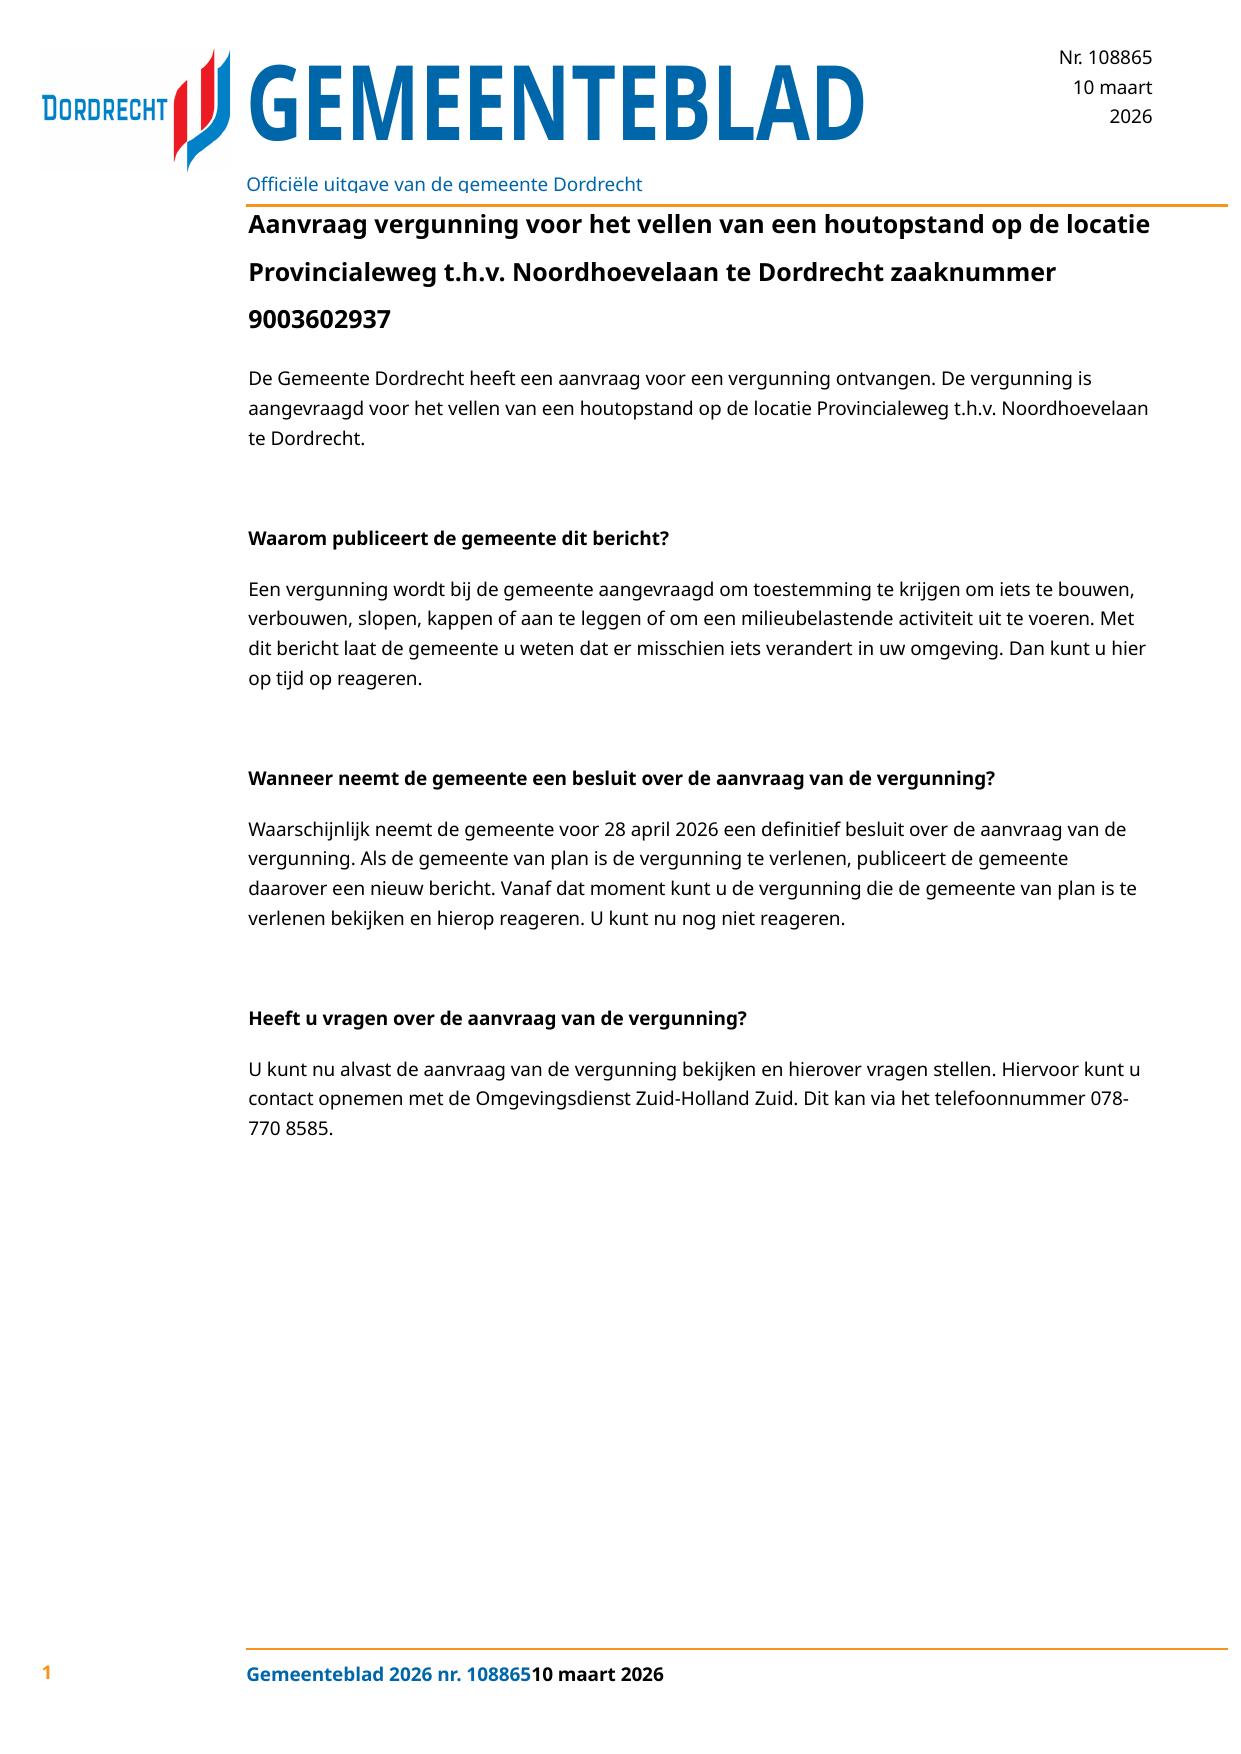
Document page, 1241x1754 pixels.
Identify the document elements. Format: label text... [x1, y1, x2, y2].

text Waarschijnlijk neemt de gemeente voor 28 april 2026 een definitief besluit over de aanvraag van de vergunning. Als de gemeente van plan is de vergunning te verlenen, publiceert de gemeente daarover een nieuw bericht. Vanaf dat moment kunt u de vergunning die de gemeente van plan is te verlenen bekijken en hierop reageren. U kunt nu nog niet reageren. [248, 816, 1152, 930]
text Een vergunning wordt bij de gemeente aangevraagd om toestemming te krijgen om iets te bouwen, verbouwen, slopen, kappen of aan te leggen of om een milieubelastende activiteit uit te voeren. Met dit bericht laat de gemeente u weten dat er misschien iets verandert in uw omgeving. Dan kunt u hier op tijd op reageren. [248, 576, 1152, 690]
text Wanneer neemt de gemeente een besluit over de aanvraag van de vergunning? [248, 766, 1152, 791]
picture [41, 47, 231, 172]
text Aanvraag vergunning voor het vellen van een houtopstand op de locatie Provincialeweg t.h.v. Noordhoevelaan te Dordrecht zaaknummer 9003602937 [248, 207, 1152, 336]
text Waarom publiceert de gemeente dit bericht? [248, 526, 1152, 551]
text U kunt nu alvast de aanvraag van de vergunning bekijken en hierover vragen stellen. Hiervoor kunt u contact opnemen met de Omgevingsdienst Zuid-Holland Zuid. Dit kan via het telefoonnummer 078-770 8585. [248, 1056, 1152, 1141]
text De Gemeente Dordrecht heeft een aanvraag voor een vergunning ontvangen. De vergunning is aangevraagd voor het vellen van een houtopstand op de locatie Provincialeweg t.h.v. Noordhoevelaan te Dordrecht. [248, 366, 1152, 450]
text Heeft u vragen over de aanvraag van de vergunning? [248, 1006, 1152, 1031]
